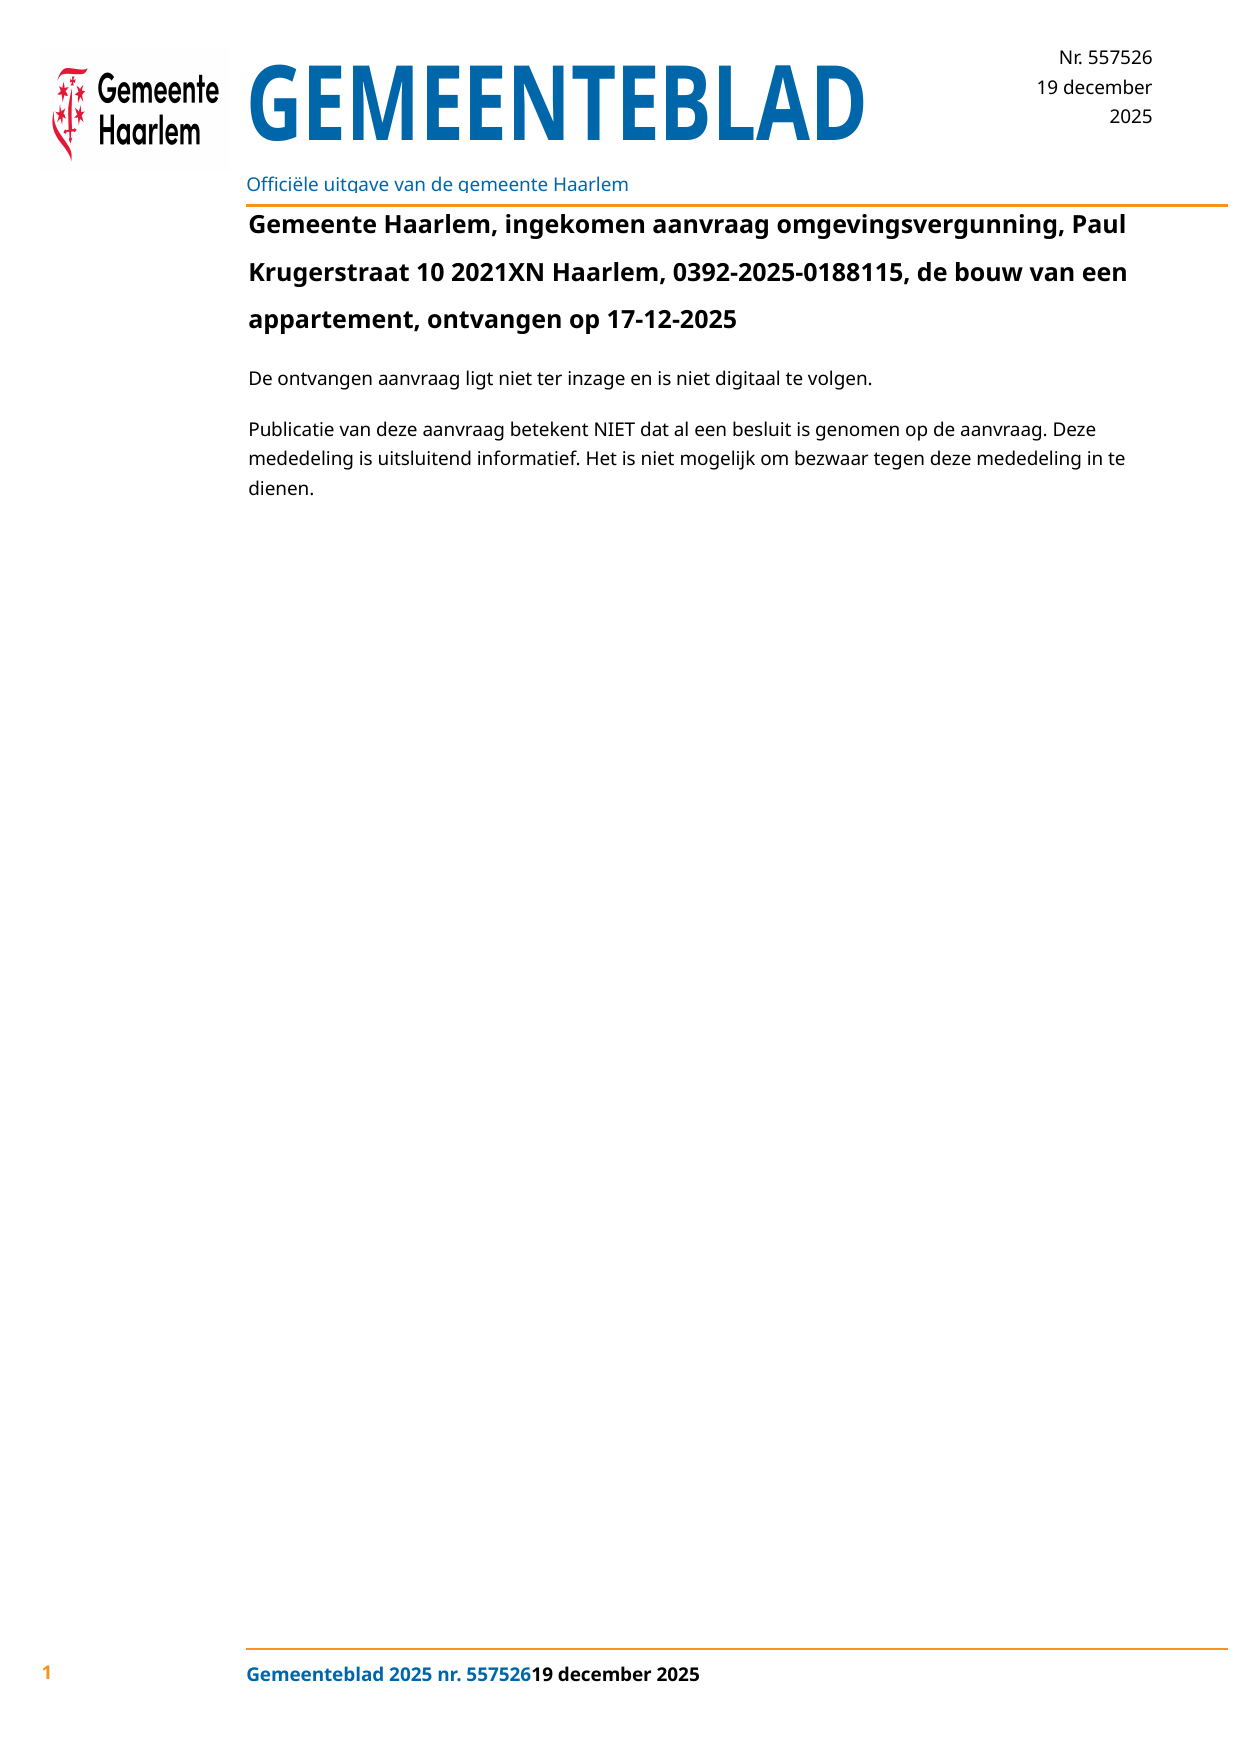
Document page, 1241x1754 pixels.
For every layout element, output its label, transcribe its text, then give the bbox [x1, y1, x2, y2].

text Gemeente Haarlem, ingekomen aanvraag omgevingsvergunning, Paul Krugerstraat 10 2021XN Haarlem, 0392-2025-0188115, de bouw van een appartement, ontvangen op 17-12-2025 [248, 207, 1152, 336]
text De ontvangen aanvraag ligt niet ter inzage en is niet digitaal te volgen. [248, 366, 1152, 391]
text Publicatie van deze aanvraag betekent NIET dat al een besluit is genomen op de aanvraag. Deze mededeling is uitsluitend informatief. Het is niet mogelijk om bezwaar tegen deze mededeling in te dienen. [248, 416, 1152, 501]
picture [41, 47, 231, 172]
